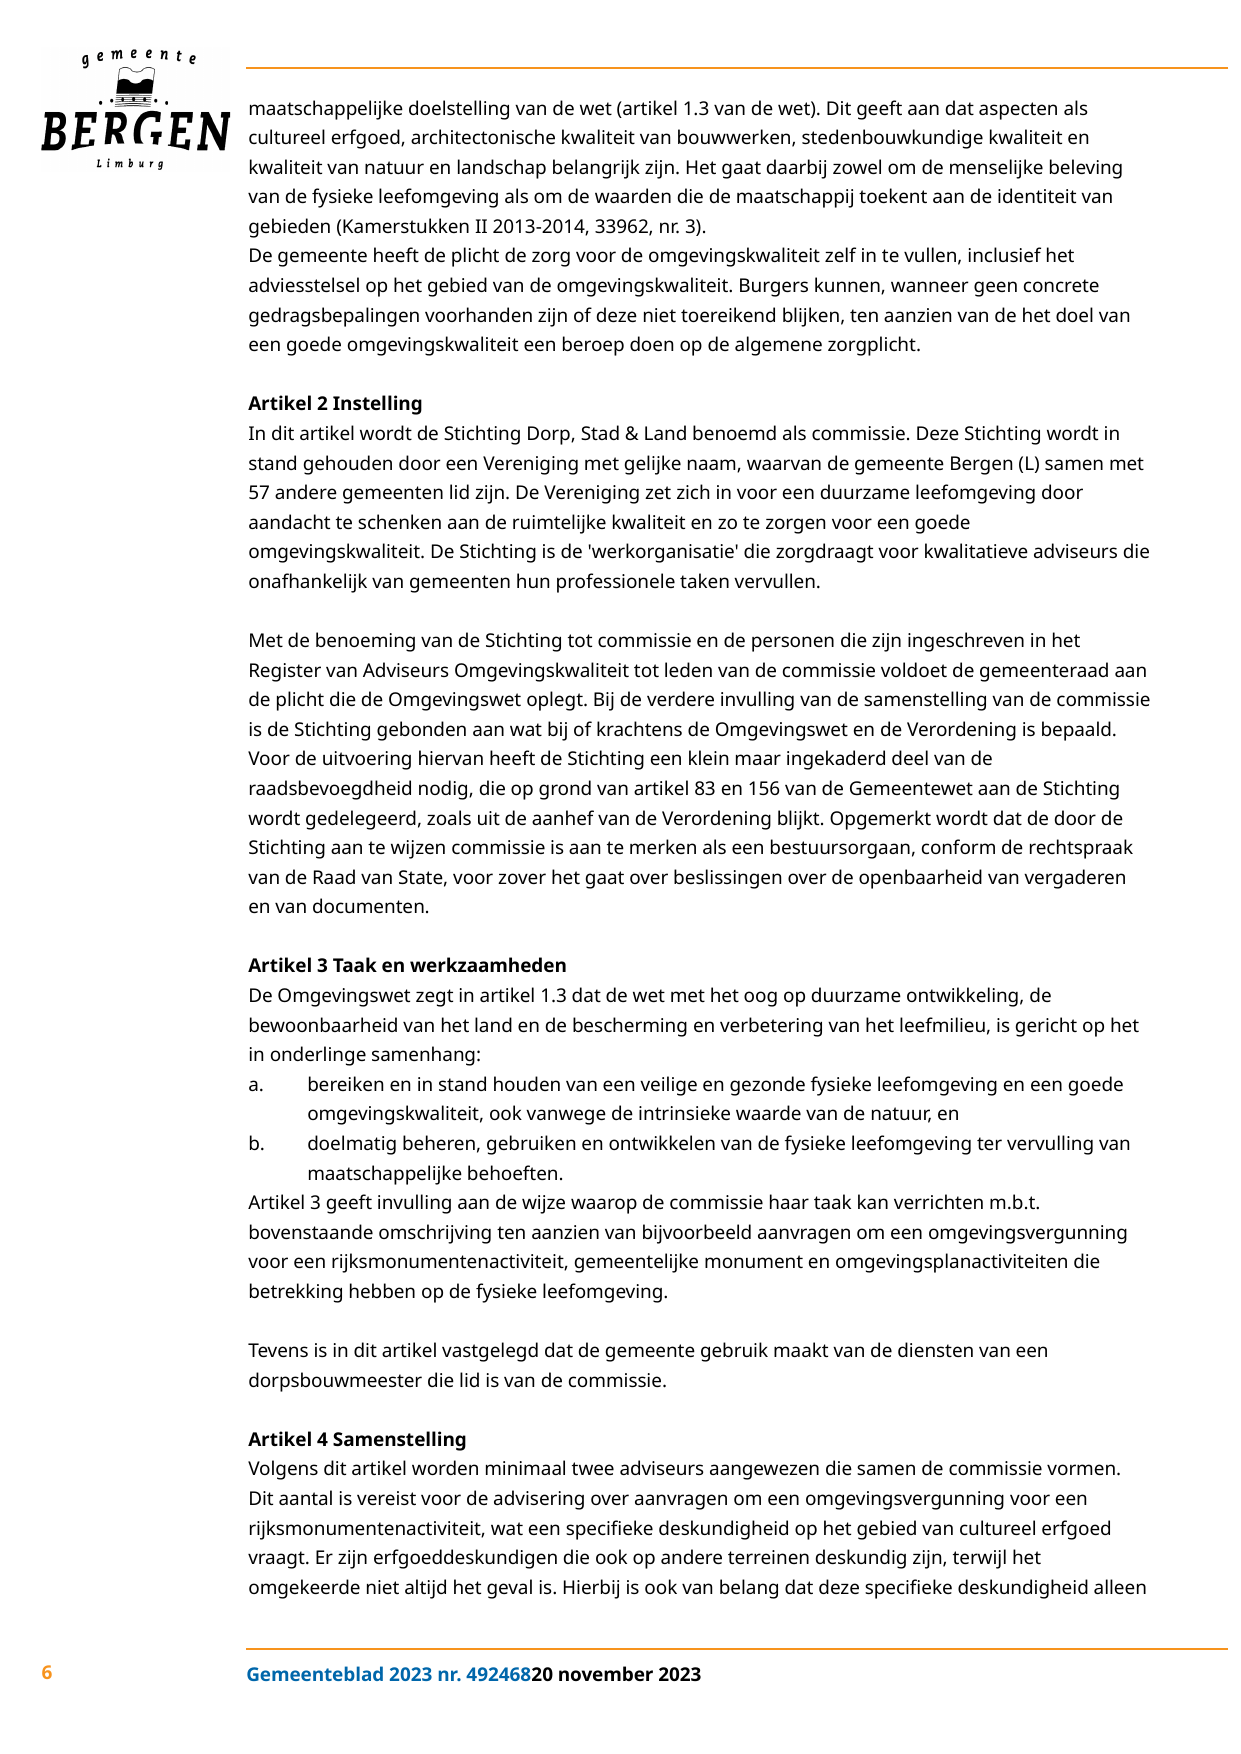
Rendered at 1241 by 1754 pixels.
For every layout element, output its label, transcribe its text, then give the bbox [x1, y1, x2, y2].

text Artikel 4 Samenstelling [248, 1426, 1152, 1452]
text Met de benoeming van de Stichting tot commissie en de personen die zijn ingeschreven in het Register van Adviseurs Omgevingskwaliteit tot leden van de commissie voldoet de gemeenteraad aan de plicht die de Omgevingswet oplegt. Bij de verdere invulling van de samenstelling van de commissie is de Stichting gebonden aan wat bij of krachtens de Omgevingswet en de Verordening is bepaald. Voor de uitvoering hiervan heeft de Stichting een klein maar ingekaderd deel van de raadsbevoegdheid nodig, die op grond van artikel 83 en 156 van de Gemeentewet aan de Stichting wordt gedelegeerd, zoals uit de aanhef van de Verordening blijkt. Opgemerkt wordt dat de door de Stichting aan te wijzen commissie is aan te merken als een bestuursorgaan, conform de rechtspraak van de Raad van State, voor zover het gaat over beslissingen over de openbaarheid van vergaderen en van documenten. [248, 627, 1152, 919]
text De gemeente heeft de plicht de zorg voor de omgevingskwaliteit zelf in te vullen, inclusief het adviesstelsel op het gebied van de omgevingskwaliteit. Burgers kunnen, wanneer geen concrete gedragsbepalingen voorhanden zijn of deze niet toereikend blijken, ten aanzien van de het doel van een goede omgevingskwaliteit een beroep doen op de algemene zorgplicht. [248, 243, 1152, 357]
text Artikel 2 Instelling [248, 391, 1152, 416]
text Artikel 3 geeft invulling aan de wijze waarop de commissie haar taak kan verrichten m.b.t. bovenstaande omschrijving ten aanzien van bijvoorbeeld aanvragen om een omgevingsvergunning voor een rijksmonumentenactiviteit, gemeentelijke monument en omgevingsplanactiviteiten die betrekking hebben op de fysieke leefomgeving. [248, 1189, 1152, 1304]
text In dit artikel wordt de Stichting Dorp, Stad & Land benoemd als commissie. Deze Stichting wordt in stand gehouden door een Vereniging met gelijke naam, waarvan de gemeente Bergen (L) samen met 57 andere gemeenten lid zijn. De Vereniging zet zich in voor een duurzame leefomgeving door aandacht te schenken aan de ruimtelijke kwaliteit en zo te zorgen voor een goede omgevingskwaliteit. De Stichting is de 'werkorganisatie' die zorgdraagt voor kwalitatieve adviseurs die onafhankelijk van gemeenten hun professionele taken vervullen. [248, 420, 1152, 594]
picture [41, 47, 231, 172]
text De Omgevingswet zegt in artikel 1.3 dat de wet met het oog op duurzame ontwikkeling, de bewoonbaarheid van het land en de bescherming en verbetering van het leefmilieu, is gericht op het in onderlinge samenhang: [248, 982, 1152, 1067]
list bereiken en in stand houden van een veilige en gezonde fysieke leefomgeving en een goede omgevingskwaliteit, ook vanwege de intrinsieke waarde van de natuur, en [248, 1071, 1152, 1126]
text Volgens dit artikel worden minimaal twee adviseurs aangewezen die samen de commissie vormen. Dit aantal is vereist voor de advisering over aanvragen om een omgevingsvergunning voor een rijksmonumentenactiviteit, wat een specifieke deskundigheid op het gebied van cultureel erfgoed vraagt. Er zijn erfgoeddeskundigen die ook op andere terreinen deskundig zijn, terwijl het omgekeerde niet altijd het geval is. Hierbij is ook van belang dat deze specifieke deskundigheid alleen [248, 1456, 1152, 1600]
text maatschappelijke doelstelling van de wet (artikel 1.3 van de wet). Dit geeft aan dat aspecten als cultureel erfgoed, architectonische kwaliteit van bouwwerken, stedenbouwkundige kwaliteit en kwaliteit van natuur en landschap belangrijk zijn. Het gaat daarbij zowel om de menselijke beleving van de fysieke leefomgeving als om de waarden die de maatschappij toekent aan de identiteit van gebieden (Kamerstukken II 2013-2014, 33962, nr. 3). [248, 95, 1152, 239]
text Tevens is in dit artikel vastgelegd dat de gemeente gebruik maakt van de diensten van een dorpsbouwmeester die lid is van de commissie. [248, 1337, 1152, 1393]
list doelmatig beheren, gebruiken en ontwikkelen van de fysieke leefomgeving ter vervulling van maatschappelijke behoeften. [248, 1130, 1152, 1186]
text Artikel 3 Taak en werkzaamheden [248, 953, 1152, 978]
